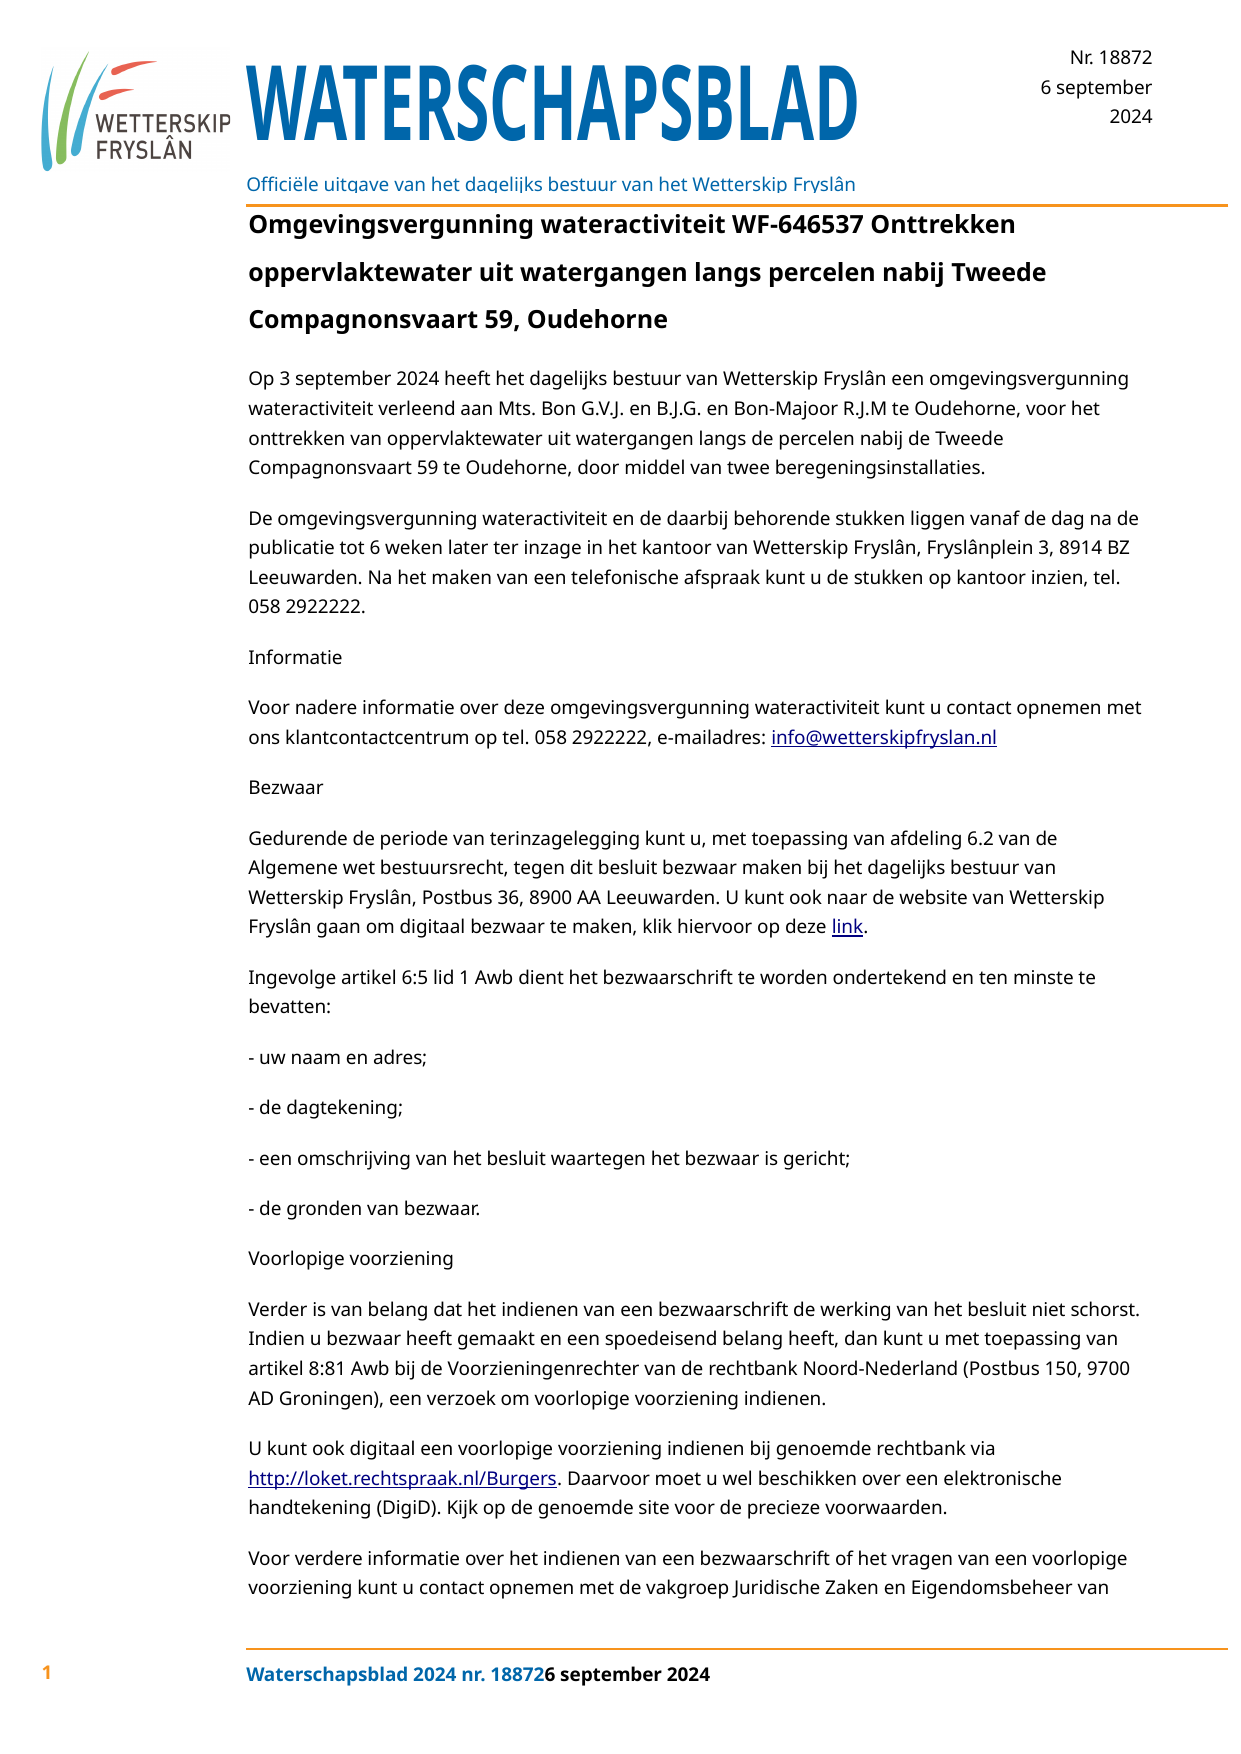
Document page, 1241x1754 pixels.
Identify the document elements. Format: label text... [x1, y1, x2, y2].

text - de gronden van bezwaar. [248, 1195, 1152, 1221]
picture [41, 47, 231, 172]
text Voor verdere informatie over het indienen van een bezwaarschrift of het vragen van een voorlopige voorziening kunt u contact opnemen met de vakgroep Juridische Zaken en Eigendomsbeheer van [248, 1545, 1152, 1600]
text - de dagtekening; [248, 1094, 1152, 1120]
text Verder is van belang dat het indienen van een bezwaarschrift de werking van het besluit niet schorst. Indien u bezwaar heeft gemaakt en een spoedeisend belang heeft, dan kunt u met toepassing van artikel 8:81 Awb bij de Voorzieningenrechter van de rechtbank Noord-Nederland (Postbus 150, 9700 AD Groningen), een verzoek om voorlopige voorziening indienen. [248, 1296, 1152, 1410]
text Voor nadere informatie over deze omgevingsvergunning wateractiviteit kunt u contact opnemen met ons klantcontactcentrum op tel. 058 2922222, e-mailadres: info@wetterskipfryslan.nl [248, 694, 1152, 749]
text U kunt ook digitaal een voorlopige voorziening indienen bij genoemde rechtbank via http://loket.rechtspraak.nl/Burgers. Daarvoor moet u wel beschikken over een elektronische handtekening (DigiD). Kijk op de genoemde site voor de precieze voorwaarden. [248, 1435, 1152, 1520]
text Gedurende de periode van terinzagelegging kunt u, met toepassing van afdeling 6.2 van de Algemene wet bestuursrecht, tegen dit besluit bezwaar maken bij het dagelijks bestuur van Wetterskip Fryslân, Postbus 36, 8900 AA Leeuwarden. U kunt ook naar de website van Wetterskip Fryslân gaan om digitaal bezwaar te maken, klik hiervoor op deze link. [248, 825, 1152, 939]
text Op 3 september 2024 heeft het dagelijks bestuur van Wetterskip Fryslân een omgevingsvergunning wateractiviteit verleend aan Mts. Bon G.V.J. en B.J.G. en Bon-Majoor R.J.M te Oudehorne, voor het onttrekken van oppervlaktewater uit watergangen langs de percelen nabij de Tweede Compagnonsvaart 59 te Oudehorne, door middel van twee beregeningsinstallaties. [248, 366, 1152, 480]
text Bezwaar [248, 774, 1152, 800]
text Voorlopige voorziening [248, 1246, 1152, 1271]
text Informatie [248, 644, 1152, 669]
text Ingevolge artikel 6:5 lid 1 Awb dient het bezwaarschrift te worden ondertekend en ten minste te bevatten: [248, 964, 1152, 1019]
text De omgevingsvergunning wateractiviteit en de daarbij behorende stukken liggen vanaf de dag na de publicatie tot 6 weken later ter inzage in het kantoor van Wetterskip Fryslân, Fryslânplein 3, 8914 BZ Leeuwarden. Na het maken van een telefonische afspraak kunt u de stukken op kantoor inzien, tel. 058 2922222. [248, 505, 1152, 619]
text - uw naam en adres; [248, 1044, 1152, 1069]
text - een omschrijving van het besluit waartegen het bezwaar is gericht; [248, 1145, 1152, 1170]
text Omgevingsvergunning wateractiviteit WF-646537 Onttrekken oppervlaktewater uit watergangen langs percelen nabij Tweede Compagnonsvaart 59, Oudehorne [248, 207, 1152, 336]
